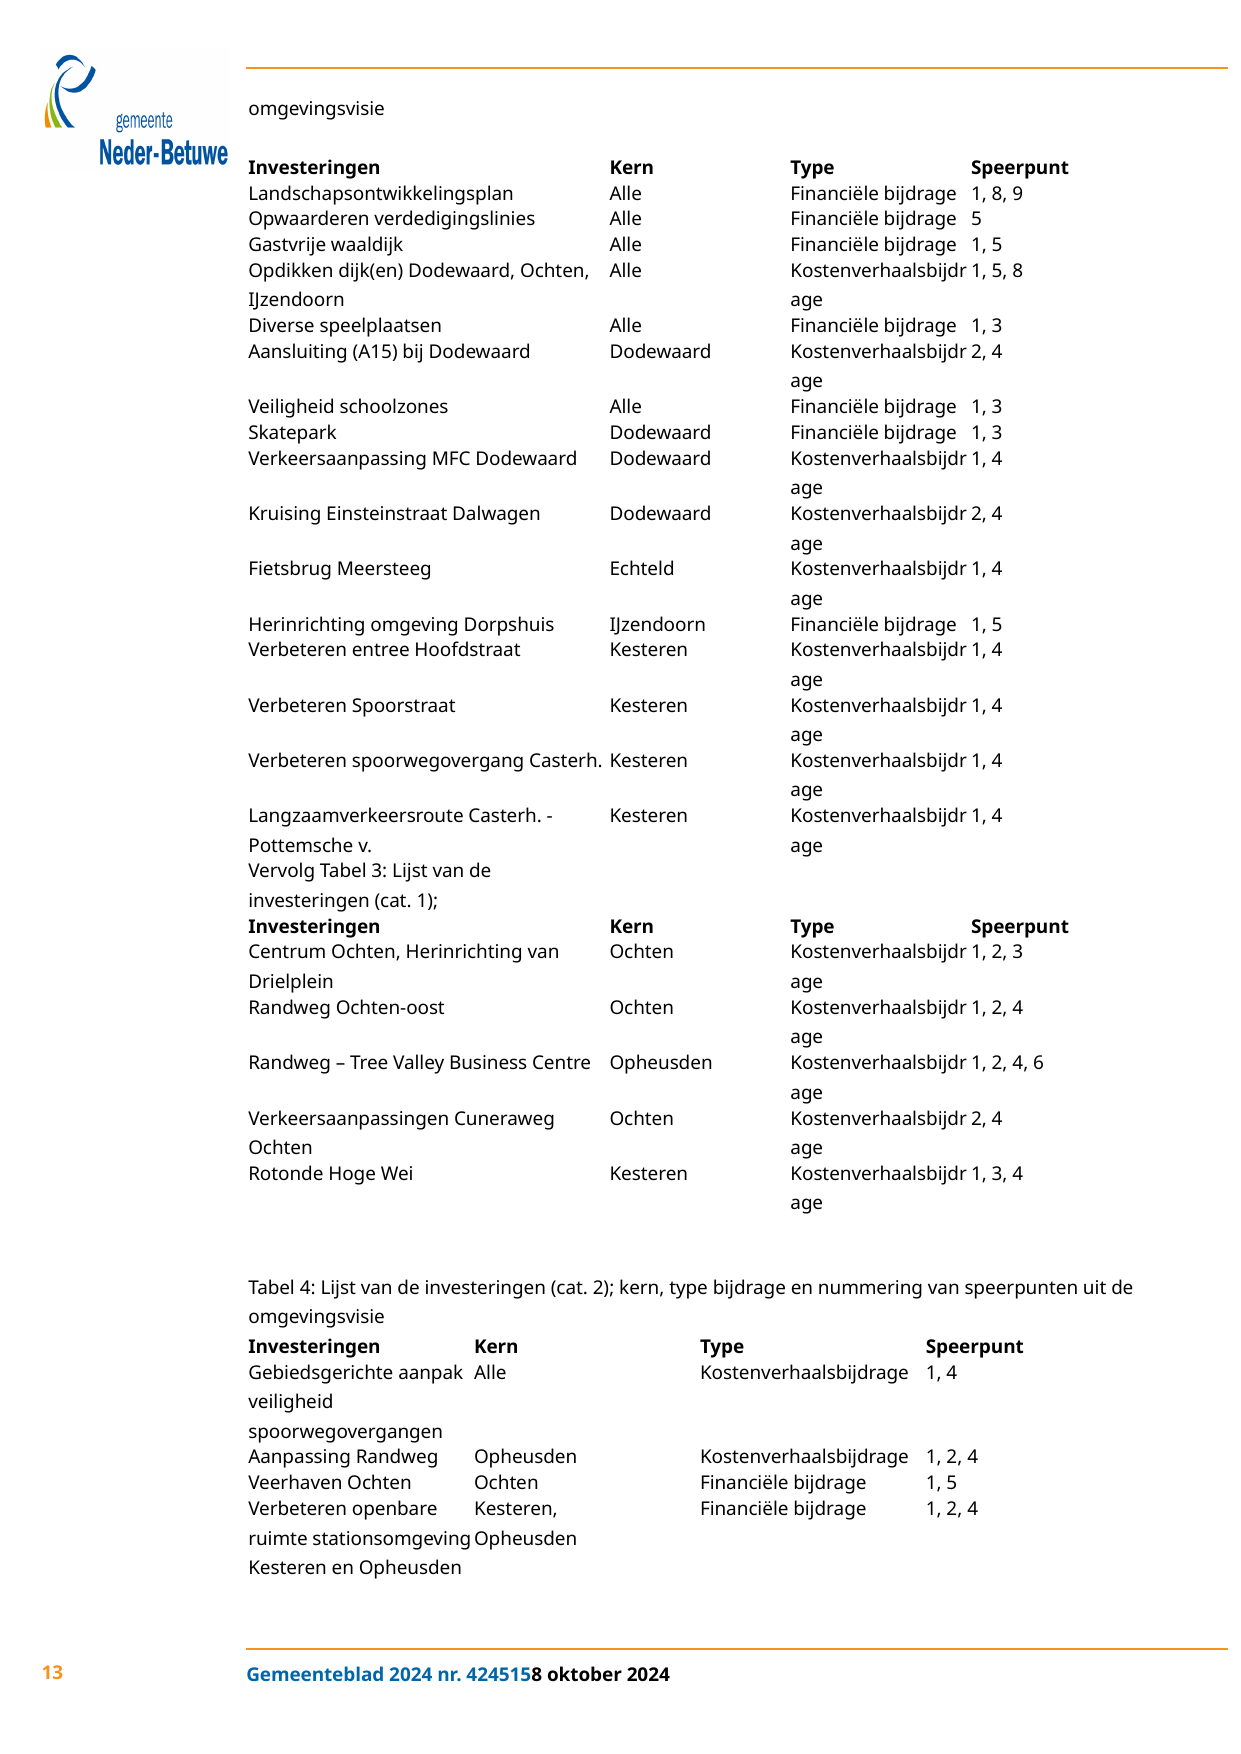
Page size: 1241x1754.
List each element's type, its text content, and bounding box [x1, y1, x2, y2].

text omgevingsvisie [248, 95, 1152, 121]
table_cell Verbeteren spoorwegovergang Casterh. [248, 747, 609, 802]
table_cell Gebiedsgerichte aanpak veiligheid spoorwegovergangen [248, 1359, 474, 1444]
table_cell 1, 4 [971, 692, 1152, 747]
table_cell Financiële bijdrage [700, 1495, 926, 1580]
table_cell Kesteren [609, 692, 790, 747]
table_cell 1, 3 [971, 312, 1152, 338]
table_cell Speerpunt [971, 913, 1152, 939]
table_cell Rotonde Hoge Wei [248, 1160, 609, 1215]
table_cell 1, 3, 4 [971, 1160, 1152, 1215]
table_cell Kesteren [609, 1160, 790, 1215]
table_cell Alle [609, 231, 790, 257]
table_cell 2, 4 [971, 500, 1152, 555]
table_cell Verbeteren entree Hoofdstraat [248, 636, 609, 692]
table_cell [790, 858, 971, 913]
table_header Speerpunt [926, 1333, 1152, 1359]
table_cell Investeringen [248, 913, 609, 939]
table_header Type [790, 154, 971, 180]
table_cell IJzendoorn [609, 611, 790, 636]
table_cell 1, 5 [926, 1470, 1152, 1495]
table_cell 1, 2, 4 [971, 994, 1152, 1049]
table_cell Financiële bijdrage [790, 231, 971, 257]
table_cell Opwaarderen verdedigingslinies [248, 206, 609, 231]
table_cell 1, 2, 4 [926, 1495, 1152, 1580]
table_cell Dodewaard [609, 338, 790, 393]
table_cell Kruising Einsteinstraat Dalwagen [248, 500, 609, 555]
table_cell Alle [609, 312, 790, 338]
table_cell Kostenverhaalsbijdrage [790, 692, 971, 747]
table_header Type [700, 1333, 926, 1359]
table_cell Verbeteren openbare ruimte stationsomgeving Kesteren en Opheusden [248, 1495, 474, 1580]
table_cell 1, 2, 4, 6 [971, 1049, 1152, 1105]
table_header Investeringen [248, 1333, 474, 1359]
table_cell Kostenverhaalsbijdrage [790, 500, 971, 555]
table_cell 1, 5, 8 [971, 257, 1152, 312]
table_cell 1, 5 [971, 611, 1152, 636]
picture [41, 47, 231, 172]
table_cell Financiële bijdrage [790, 419, 971, 445]
table_cell 5 [971, 206, 1152, 231]
table_cell Aansluiting (A15) bij Dodewaard [248, 338, 609, 393]
table_cell Kostenverhaalsbijdrage [790, 445, 971, 500]
table_cell Financiële bijdrage [790, 611, 971, 636]
table_cell Gastvrije waaldijk [248, 231, 609, 257]
table_cell Alle [474, 1359, 700, 1444]
table_cell 1, 4 [926, 1359, 1152, 1444]
table_cell Echteld [609, 555, 790, 611]
table_cell Randweg – Tree Valley Business Centre [248, 1049, 609, 1105]
table_cell Herinrichting omgeving Dorpshuis [248, 611, 609, 636]
table_header Kern [474, 1333, 700, 1359]
table_cell Kostenverhaalsbijdrage [790, 555, 971, 611]
table_cell 1, 4 [971, 747, 1152, 802]
table_cell Kesteren [609, 747, 790, 802]
table_cell [609, 1215, 790, 1241]
table_cell Type [790, 913, 971, 939]
table_cell Kostenverhaalsbijdrage [790, 994, 971, 1049]
table_cell Ochten [609, 1105, 790, 1160]
table_cell [971, 858, 1152, 913]
text Tabel 4: Lijst van de investeringen (cat. 2); kern, type bijdrage en nummering van speerpunten uit de omgevingsvisie [248, 1274, 1152, 1329]
table_cell Verkeersaanpassing MFC Dodewaard [248, 445, 609, 500]
table_cell Financiële bijdrage [790, 393, 971, 419]
table_cell Opheusden [609, 1049, 790, 1105]
table_cell Kostenverhaalsbijdrage [790, 939, 971, 994]
table_cell 1, 4 [971, 555, 1152, 611]
table_cell 1, 3 [971, 419, 1152, 445]
table_cell Financiële bijdrage [700, 1470, 926, 1495]
table_header Speerpunt [971, 154, 1152, 180]
table_cell [248, 1215, 609, 1241]
table_cell Dodewaard [609, 419, 790, 445]
table_cell Randweg Ochten-oost [248, 994, 609, 1049]
table_cell Ochten [474, 1470, 700, 1495]
table_cell Alle [609, 257, 790, 312]
table_cell Opdikken dijk(en) Dodewaard, Ochten, IJzendoorn [248, 257, 609, 312]
table_cell 1, 2, 4 [926, 1444, 1152, 1469]
table_cell 1, 3 [971, 393, 1152, 419]
table_cell Verbeteren Spoorstraat [248, 692, 609, 747]
table_cell Kostenverhaalsbijdrage [790, 747, 971, 802]
table_header Investeringen [248, 154, 609, 180]
table_cell Alle [609, 180, 790, 206]
table_cell Kern [609, 913, 790, 939]
table_cell [790, 1215, 971, 1241]
table_cell Veiligheid schoolzones [248, 393, 609, 419]
table_cell Kesteren, Opheusden [474, 1495, 700, 1580]
table_cell Fietsbrug Meersteeg [248, 555, 609, 611]
table_cell Centrum Ochten, Herinrichting van Drielplein [248, 939, 609, 994]
table_cell Aanpassing Randweg [248, 1444, 474, 1469]
table_cell Dodewaard [609, 500, 790, 555]
table_cell Skatepark [248, 419, 609, 445]
table_cell Diverse speelplaatsen [248, 312, 609, 338]
table_cell Landschapsontwikkelingsplan [248, 180, 609, 206]
table_cell 1, 4 [971, 445, 1152, 500]
table_cell Dodewaard [609, 445, 790, 500]
table_cell Kostenverhaalsbijdrage [700, 1359, 926, 1444]
table_cell Kesteren [609, 803, 790, 858]
table_cell Ochten [609, 939, 790, 994]
table_cell Financiële bijdrage [790, 206, 971, 231]
table_cell Kostenverhaalsbijdrage [790, 1160, 971, 1215]
table_cell Kostenverhaalsbijdrage [790, 803, 971, 858]
table_cell Financiële bijdrage [790, 312, 971, 338]
table_cell Kostenverhaalsbijdrage [700, 1444, 926, 1469]
table_cell Vervolg Tabel 3: Lijst van de investeringen (cat. 1); [248, 858, 609, 913]
table_cell Kostenverhaalsbijdrage [790, 257, 971, 312]
table_cell Verkeersaanpassingen Cuneraweg Ochten [248, 1105, 609, 1160]
table_cell 1, 5 [971, 231, 1152, 257]
table_cell Alle [609, 393, 790, 419]
table_cell 1, 2, 3 [971, 939, 1152, 994]
table_cell [971, 1215, 1152, 1241]
table_cell 2, 4 [971, 338, 1152, 393]
table_cell Kostenverhaalsbijdrage [790, 636, 971, 692]
table_cell Kostenverhaalsbijdrage [790, 1049, 971, 1105]
table_cell Financiële bijdrage [790, 180, 971, 206]
table_cell Opheusden [474, 1444, 700, 1469]
table_cell 1, 8, 9 [971, 180, 1152, 206]
table_cell Langzaamverkeersroute Casterh. - Pottemsche v. [248, 803, 609, 858]
table_cell Alle [609, 206, 790, 231]
table_cell [609, 858, 790, 913]
table_cell 1, 4 [971, 803, 1152, 858]
table_cell 2, 4 [971, 1105, 1152, 1160]
table_cell Kostenverhaalsbijdrage [790, 338, 971, 393]
table_cell Kostenverhaalsbijdrage [790, 1105, 971, 1160]
table_cell Kesteren [609, 636, 790, 692]
table_cell Veerhaven Ochten [248, 1470, 474, 1495]
table_cell 1, 4 [971, 636, 1152, 692]
table_header Kern [609, 154, 790, 180]
table_cell Ochten [609, 994, 790, 1049]
